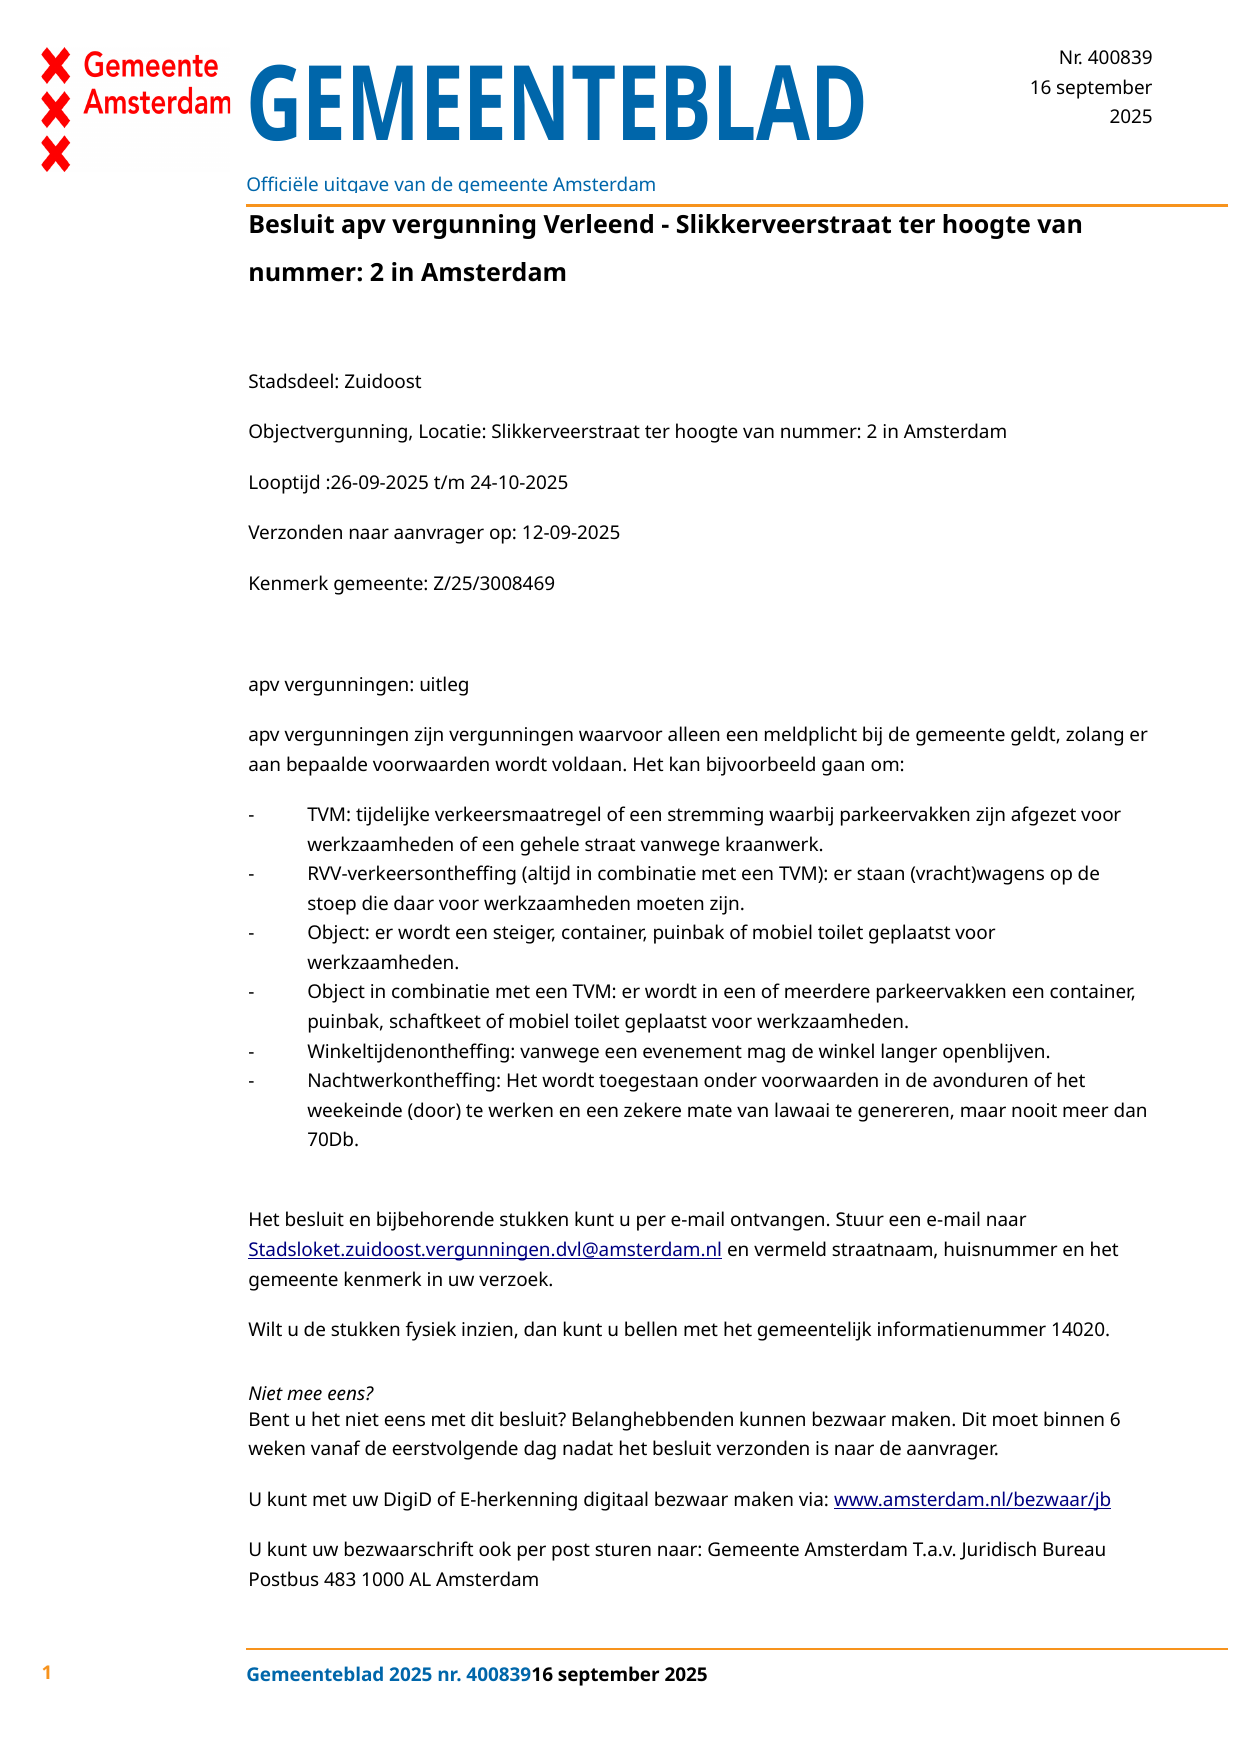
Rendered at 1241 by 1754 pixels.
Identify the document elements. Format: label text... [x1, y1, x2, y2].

text Bent u het niet eens met dit besluit? Belanghebbenden kunnen bezwaar maken. Dit moet binnen 6 weken vanaf de eerstvolgende dag nadat het besluit verzonden is naar de aanvrager. [248, 1406, 1152, 1461]
text Stadsdeel: Zuidoost [248, 368, 1152, 394]
text apv vergunningen: uitleg [248, 671, 1152, 697]
text Looptijd :26-09-2025 t/m 24-10-2025 [248, 469, 1152, 495]
text Verzonden naar aanvrager op: 12-09-2025 [248, 519, 1152, 545]
list Nachtwerkontheffing: Het wordt toegestaan onder voorwaarden in de avonduren of het weekeinde (door) te werken en een zekere mate van lawaai te genereren, maar nooit meer dan 70Db. [248, 1067, 1152, 1152]
text U kunt met uw DigiD of E-herkenning digitaal bezwaar maken via: www.amsterdam.nl/bezwaar/jb [248, 1486, 1152, 1512]
text Het besluit en bijbehorende stukken kunt u per e-mail ontvangen. Stuur een e-mail naar Stadsloket.zuidoost.vergunningen.dvl@amsterdam.nl en vermeld straatnaam, huisnummer en het gemeente kenmerk in uw verzoek. [248, 1207, 1152, 1292]
picture [41, 47, 231, 172]
text apv vergunningen zijn vergunningen waarvoor alleen een meldplicht bij de gemeente geldt, zolang er aan bepaalde voorwaarden wordt voldaan. Het kan bijvoorbeeld gaan om: [248, 721, 1152, 777]
list Object in combinatie met een TVM: er wordt in een of meerdere parkeervakken een container, puinbak, schaftkeet of mobiel toilet geplaatst voor werkzaamheden. [248, 979, 1152, 1034]
text U kunt uw bezwaarschrift ook per post sturen naar: Gemeente Amsterdam T.a.v. Juridisch Bureau Postbus 483 1000 AL Amsterdam [248, 1536, 1152, 1592]
text Objectvergunning, Locatie: Slikkerveerstraat ter hoogte van nummer: 2 in Amsterdam [248, 419, 1152, 444]
list Object: er wordt een steiger, container, puinbak of mobiel toilet geplaatst voor werkzaamheden. [248, 919, 1152, 975]
list RVV-verkeersontheffing (altijd in combinatie met een TVM): er staan (vracht)wagens op de stoep die daar voor werkzaamheden moeten zijn. [248, 860, 1152, 916]
text Wilt u de stukken fysiek inzien, dan kunt u bellen met het gemeentelijk informatienummer 14020. [248, 1316, 1152, 1342]
list TVM: tijdelijke verkeersmaatregel of een stremming waarbij parkeervakken zijn afgezet voor werkzaamheden of een gehele straat vanwege kraanwerk. [248, 801, 1152, 857]
text Kenmerk gemeente: Z/25/3008469 [248, 570, 1152, 596]
text Niet mee eens? [248, 1380, 1152, 1406]
text Besluit apv vergunning Verleend - Slikkerveerstraat ter hoogte van nummer: 2 in Amsterdam [248, 207, 1152, 288]
list Winkeltijdenontheffing: vanwege een evenement mag de winkel langer openblijven. [248, 1038, 1152, 1064]
